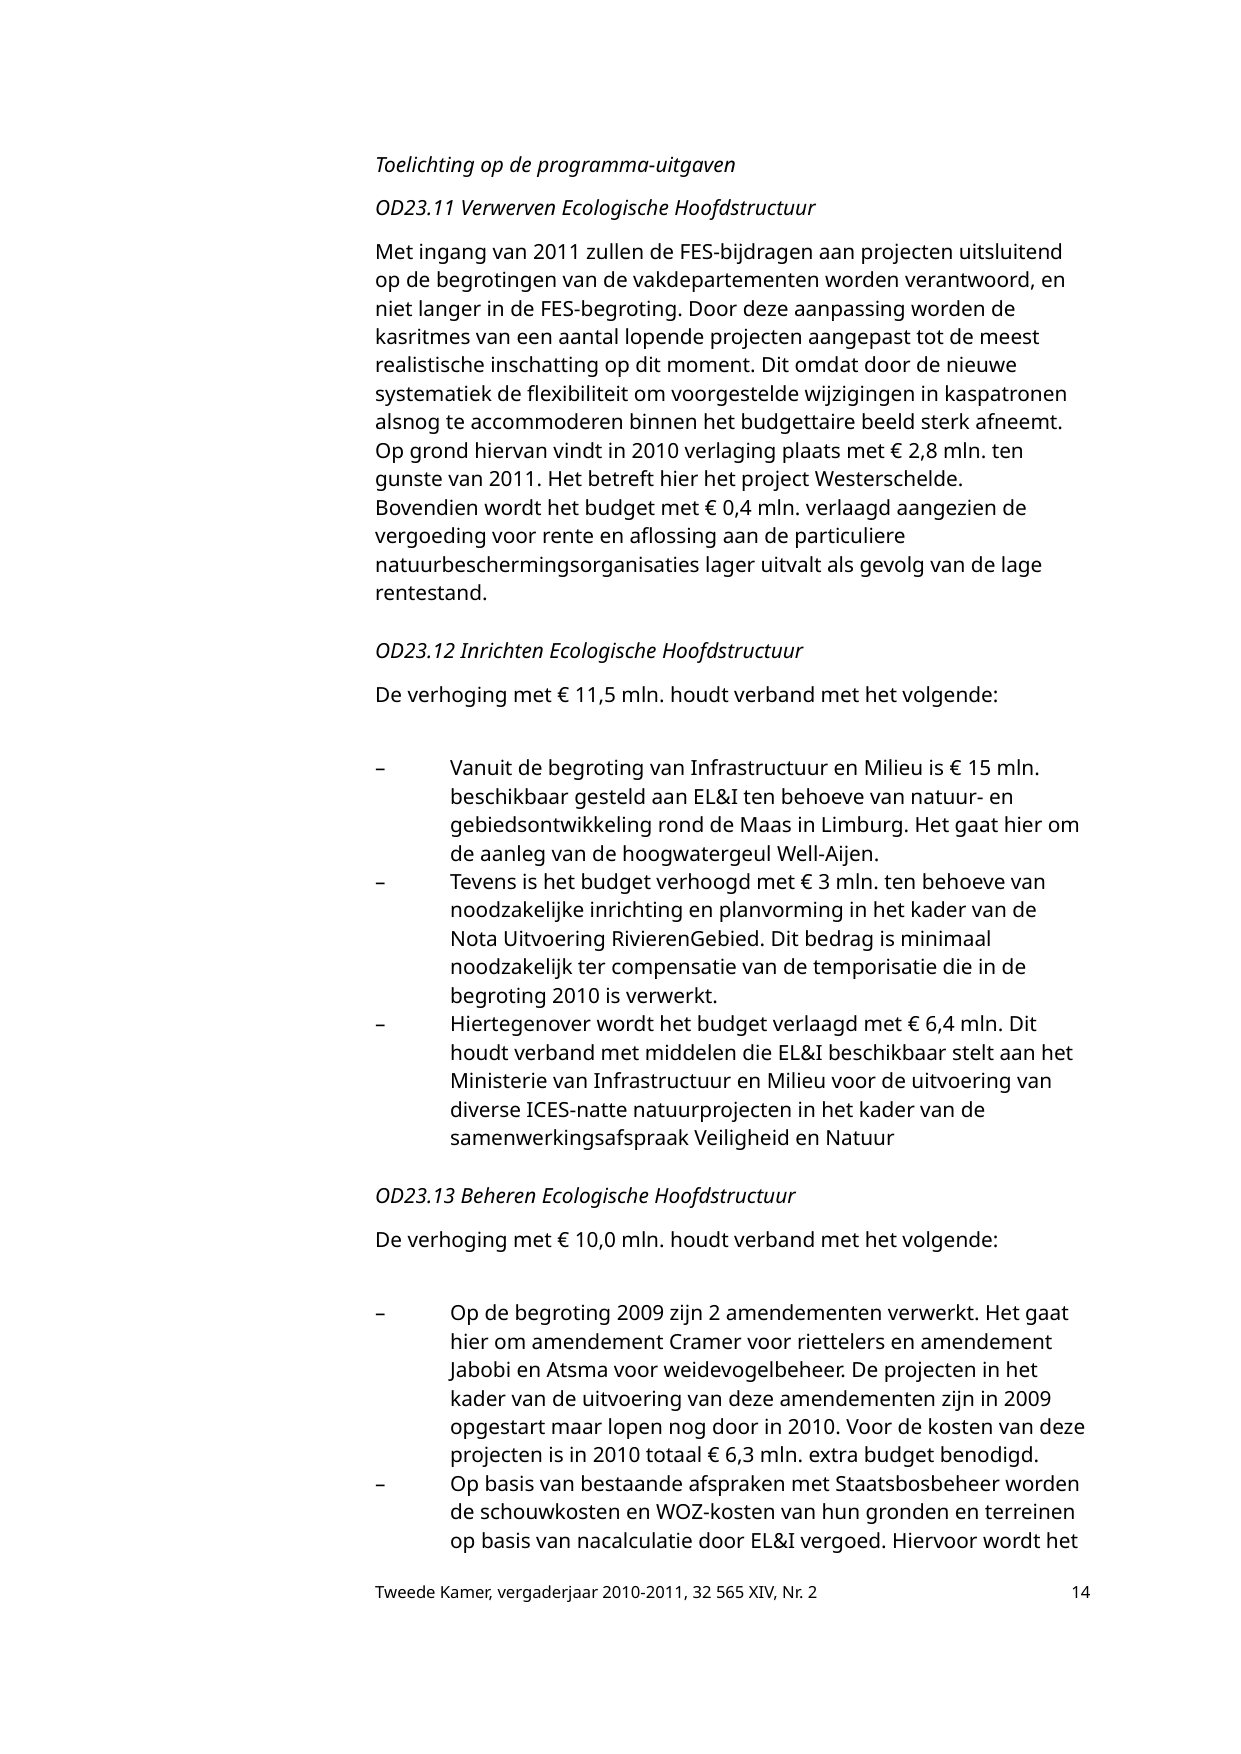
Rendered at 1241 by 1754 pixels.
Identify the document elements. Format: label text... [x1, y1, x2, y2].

text Bovendien wordt het budget met € 0,4 mln. verlaagd aangezien de vergoeding voor rente en aflossing aan de particuliere natuurbeschermingsorganisaties lager uitvalt als gevolg van de lage rentestand. [375, 493, 1090, 607]
text De verhoging met € 10,0 mln. houdt verband met het volgende: [375, 1225, 1090, 1253]
text OD23.11 Verwerven Ecologische Hoofdstructuur [375, 193, 1090, 222]
text OD23.13 Beheren Ecologische Hoofdstructuur [375, 1182, 1090, 1210]
list Tevens is het budget verhoogd met € 3 mln. ten behoeve van noodzakelijke inrichting en planvorming in het kader van de Nota Uitvoering RivierenGebied. Dit bedrag is minimaal noodzakelijk ter compensatie van de temporisatie die in de begroting 2010 is verwerkt. [375, 867, 1090, 1009]
list Op basis van bestaande afspraken met Staatsbosbeheer worden de schouwkosten en WOZ-kosten van hun gronden en terreinen op basis van nacalculatie door EL&I vergoed. Hiervoor wordt het [375, 1469, 1090, 1554]
text OD23.12 Inrichten Ecologische Hoofdstructuur [375, 637, 1090, 665]
text Toelichting op de programma-uitgaven [375, 150, 1090, 178]
text De verhoging met € 11,5 mln. houdt verband met het volgende: [375, 680, 1090, 708]
list Vanuit de begroting van Infrastructuur en Milieu is € 15 mln. beschikbaar gesteld aan EL&I ten behoeve van natuur- en gebiedsontwikkeling rond de Maas in Limburg. Het gaat hier om de aanleg van de hoogwatergeul Well-Aijen. [375, 753, 1090, 867]
text Met ingang van 2011 zullen de FES-bijdragen aan projecten uitsluitend op de begrotingen van de vakdepartementen worden verantwoord, en niet langer in de FES-begroting. Door deze aanpassing worden de kasritmes van een aantal lopende projecten aangepast tot de meest realistische inschatting op dit moment. Dit omdat door de nieuwe systematiek de flexibiliteit om voorgestelde wijzigingen in kaspatronen alsnog te accommoderen binnen het budgettaire beeld sterk afneemt. Op grond hiervan vindt in 2010 verlaging plaats met € 2,8 mln. ten gunste van 2011. Het betreft hier het project Westerschelde. [375, 237, 1090, 493]
list Hiertegenover wordt het budget verlaagd met € 6,4 mln. Dit houdt verband met middelen die EL&I beschikbaar stelt aan het Ministerie van Infrastructuur en Milieu voor de uitvoering van diverse ICES-natte natuurprojecten in het kader van de samenwerkingsafspraak Veiligheid en Natuur [375, 1009, 1090, 1152]
list Op de begroting 2009 zijn 2 amendementen verwerkt. Het gaat hier om amendement Cramer voor riettelers en amendement Jabobi en Atsma voor weidevogelbeheer. De projecten in het kader van de uitvoering van deze amendementen zijn in 2009 opgestart maar lopen nog door in 2010. Voor de kosten van deze projecten is in 2010 totaal € 6,3 mln. extra budget benodigd. [375, 1298, 1090, 1469]
